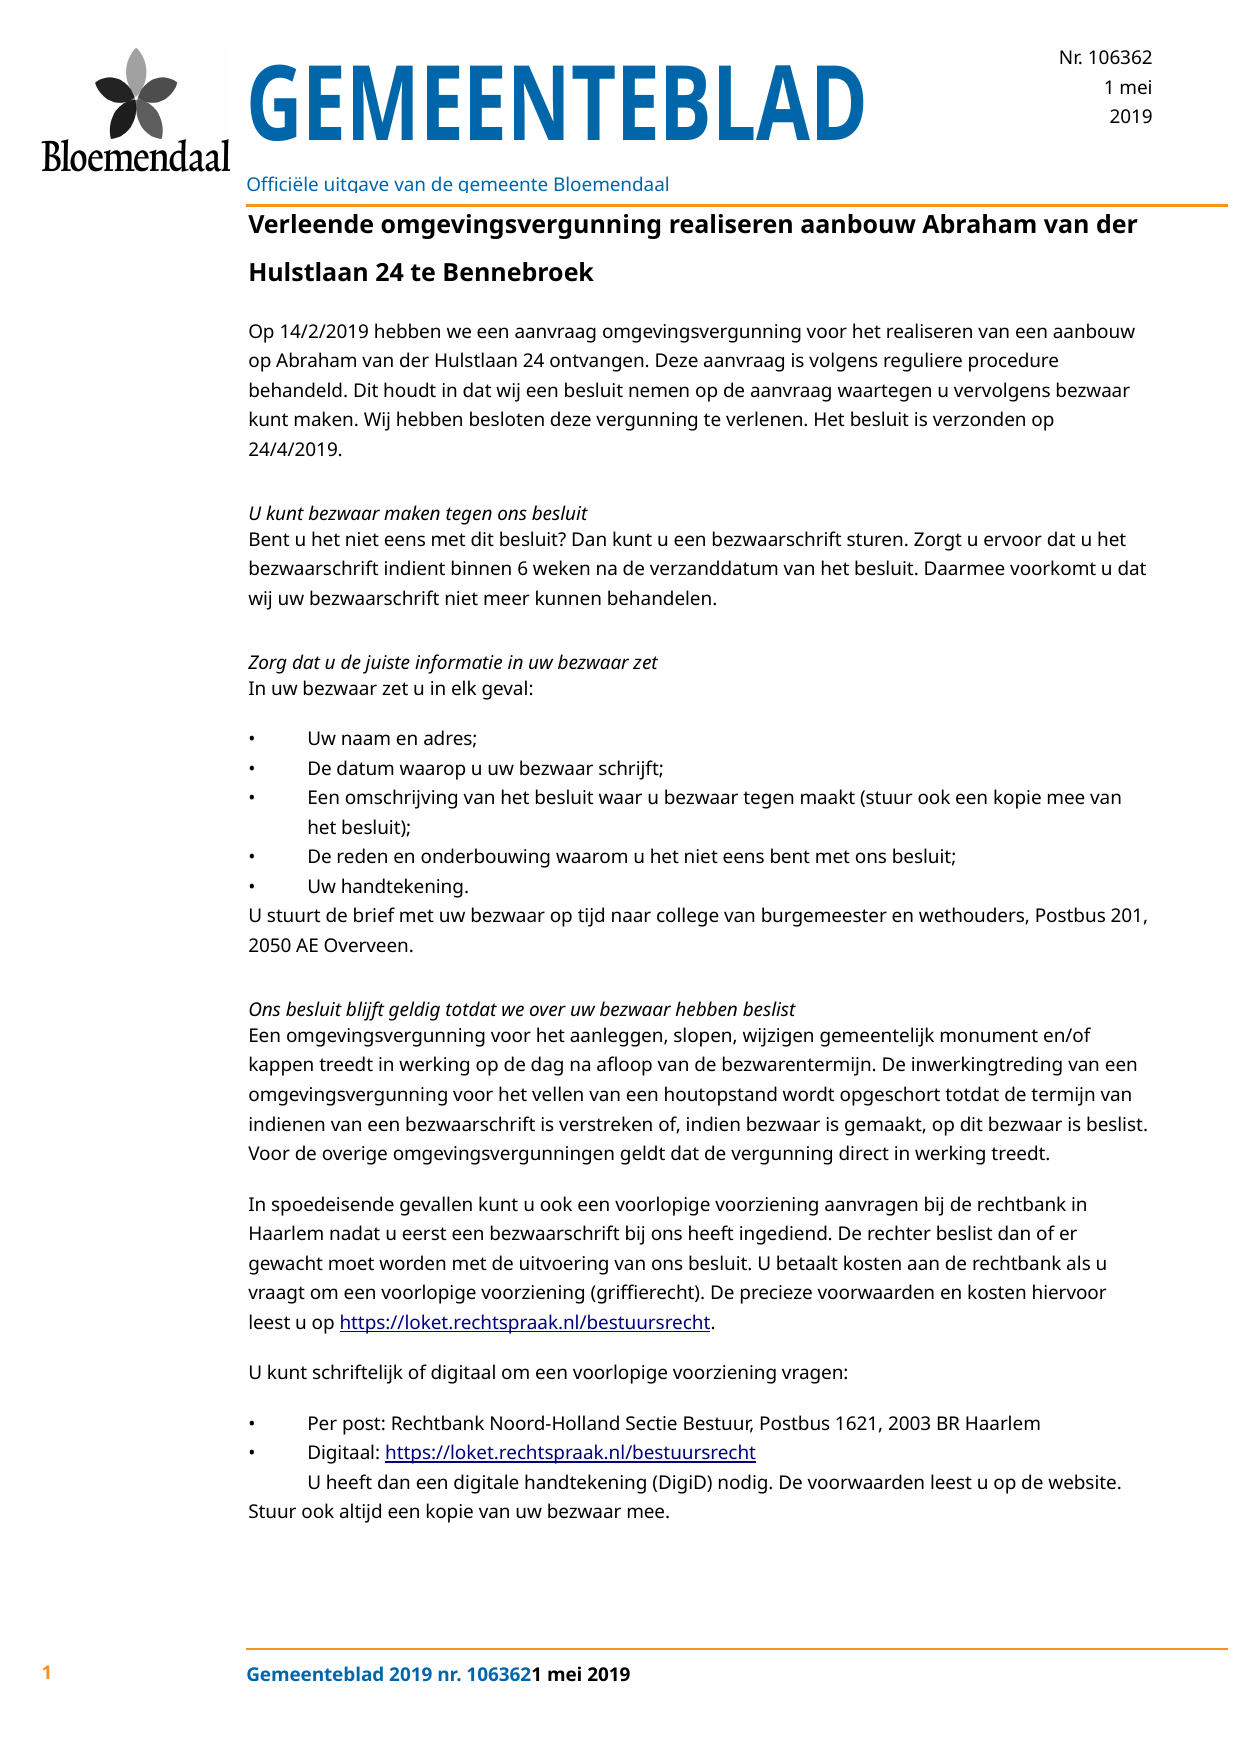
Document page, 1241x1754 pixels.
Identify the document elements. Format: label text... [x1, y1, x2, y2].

list Een omschrijving van het besluit waar u bezwaar tegen maakt (stuur ook een kopie mee van het besluit); [248, 784, 1152, 840]
text Een omgevingsvergunning voor het aanleggen, slopen, wijzigen gemeentelijk monument en/of kappen treedt in werking op de dag na afloop van de bezwarentermijn. De inwerkingtreding van een omgevingsvergunning voor het vellen van een houtopstand wordt opgeschort totdat de termijn van indienen van een bezwaarschrift is verstreken of, indien bezwaar is gemaakt, op dit bezwaar is beslist. Voor de overige omgevingsvergunningen geldt dat de vergunning direct in werking treedt. [248, 1022, 1152, 1166]
text In spoedeisende gevallen kunt u ook een voorlopige voorziening aanvragen bij de rechtbank in Haarlem nadat u eerst een bezwaarschrift bij ons heeft ingediend. De rechter beslist dan of er gewacht moet worden met de uitvoering van ons besluit. U betaalt kosten aan de rechtbank als u vraagt om een voorlopige voorziening (griffierecht). De precieze voorwaarden en kosten hiervoor leest u op https://loket.rechtspraak.nl/bestuursrecht. [248, 1191, 1152, 1335]
text Verleende omgevingsvergunning realiseren aanbouw Abraham van der Hulstlaan 24 te Bennebroek [248, 207, 1152, 288]
list Per post: Rechtbank Noord-Holland Sectie Bestuur, Postbus 1621, 2003 BR Haarlem [248, 1410, 1152, 1436]
list Digitaal: https://loket.rechtspraak.nl/bestuursrecht [248, 1439, 1152, 1465]
list De datum waarop u uw bezwaar schrijft; [248, 755, 1152, 781]
list U heeft dan een digitale handtekening (DigiD) nodig. De voorwaarden leest u op de website. [248, 1469, 1152, 1495]
list Uw naam en adres; [248, 725, 1152, 751]
text Bent u het niet eens met dit besluit? Dan kunt u een bezwaarschrift sturen. Zorgt u ervoor dat u het bezwaarschrift indient binnen 6 weken na de verzanddatum van het besluit. Daarmee voorkomt u dat wij uw bezwaarschrift niet meer kunnen behandelen. [248, 526, 1152, 611]
text In uw bezwaar zet u in elk geval: [248, 675, 1152, 701]
list Uw handtekening. [248, 873, 1152, 899]
text Ons besluit blijft geldig totdat we over uw bezwaar hebben beslist [248, 996, 1152, 1022]
text U kunt schriftelijk of digitaal om een voorlopige voorziening vragen: [248, 1359, 1152, 1385]
picture [41, 47, 231, 172]
list De reden en onderbouwing waarom u het niet eens bent met ons besluit; [248, 843, 1152, 869]
text Zorg dat u de juiste informatie in uw bezwaar zet [248, 649, 1152, 675]
text Op 14/2/2019 hebben we een aanvraag omgevingsvergunning voor het realiseren van een aanbouw op Abraham van der Hulstlaan 24 ontvangen. Deze aanvraag is volgens reguliere procedure behandeld. Dit houdt in dat wij een besluit nemen op de aanvraag waartegen u vervolgens bezwaar kunt maken. Wij hebben besloten deze vergunning te verlenen. Het besluit is verzonden op 24/4/2019. [248, 318, 1152, 462]
text U kunt bezwaar maken tegen ons besluit [248, 500, 1152, 526]
text Stuur ook altijd een kopie van uw bezwaar mee. [248, 1499, 1152, 1524]
text U stuurt de brief met uw bezwaar op tijd naar college van burgemeester en wethouders, Postbus 201, 2050 AE Overveen. [248, 903, 1152, 958]
